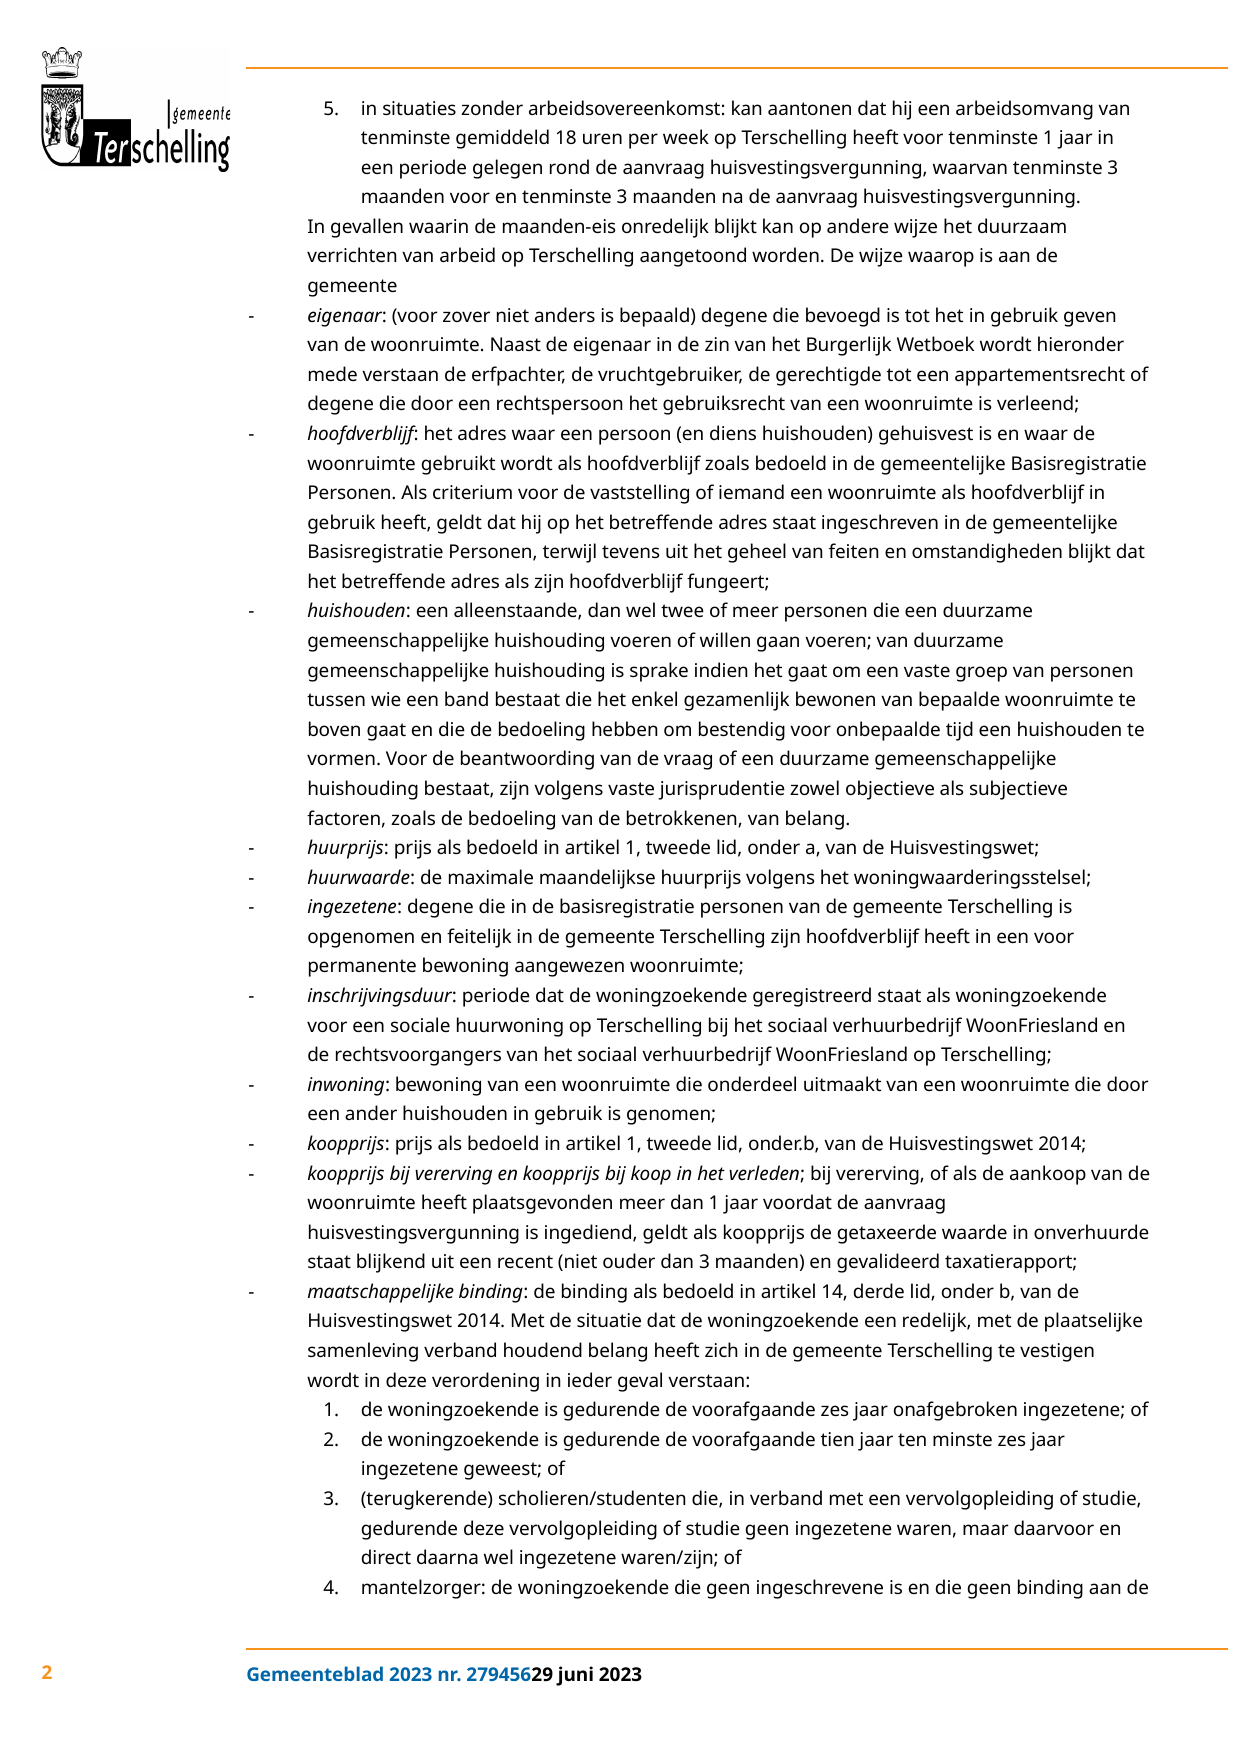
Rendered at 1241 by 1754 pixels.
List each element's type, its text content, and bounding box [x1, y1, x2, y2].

list maatschappelijke binding: de binding als bedoeld in artikel 14, derde lid, onder b, van de Huisvestingswet 2014. Met de situatie dat de woningzoekende een redelijk, met de plaatselijke samenleving verband houdend belang heeft zich in de gemeente Terschelling te vestigen wordt in deze verordening in ieder geval verstaan: [248, 1278, 1152, 1393]
list inschrijvingsduur: periode dat de woningzoekende geregistreerd staat als woningzoekende voor een sociale huurwoning op Terschelling bij het sociaal verhuurbedrijf WoonFriesland en de rechtsvoorgangers van het sociaal verhuurbedrijf WoonFriesland op Terschelling; [248, 982, 1152, 1067]
list in situaties zonder arbeidsovereenkomst: kan aantonen dat hij een arbeidsomvang van tenminste gemiddeld 18 uren per week op Terschelling heeft voor tenminste 1 jaar in een periode gelegen rond de aanvraag huisvestingsvergunning, waarvan tenminste 3 maanden voor en tenminste 3 maanden na de aanvraag huisvestingsvergunning. [323, 95, 1152, 209]
list koopprijs: prijs als bedoeld in artikel 1, tweede lid, onder.b, van de Huisvestingswet 2014; [248, 1130, 1152, 1156]
list In gevallen waarin de maanden-eis onredelijk blijkt kan op andere wijze het duurzaam verrichten van arbeid op Terschelling aangetoond worden. De wijze waarop is aan de gemeente [248, 213, 1152, 298]
list de woningzoekende is gedurende de voorafgaande tien jaar ten minste zes jaar ingezetene geweest; of [323, 1426, 1152, 1481]
list huurwaarde: de maximale maandelijkse huurprijs volgens het woningwaarderingsstelsel; [248, 864, 1152, 890]
list de woningzoekende is gedurende de voorafgaande zes jaar onafgebroken ingezetene; of [323, 1396, 1152, 1422]
list koopprijs bij vererving en koopprijs bij koop in het verleden; bij vererving, of als de aankoop van de woonruimte heeft plaatsgevonden meer dan 1 jaar voordat de aanvraag huisvestingsvergunning is ingediend, geldt als koopprijs de getaxeerde waarde in onverhuurde staat blijkend uit een recent (niet ouder dan 3 maanden) en gevalideerd taxatierapport; [248, 1160, 1152, 1274]
list mantelzorger: de woningzoekende die geen ingeschrevene is en die geen binding aan de [323, 1574, 1152, 1600]
list huishouden: een alleenstaande, dan wel twee of meer personen die een duurzame gemeenschappelijke huishouding voeren of willen gaan voeren; van duurzame gemeenschappelijke huishouding is sprake indien het gaat om een vaste groep van personen tussen wie een band bestaat die het enkel gezamenlijk bewonen van bepaalde woonruimte te boven gaat en die de bedoeling hebben om bestendig voor onbepaalde tijd een huishouden te vormen. Voor de beantwoording van de vraag of een duurzame gemeenschappelijke huishouding bestaat, zijn volgens vaste jurisprudentie zowel objectieve als subjectieve factoren, zoals de bedoeling van de betrokkenen, van belang. [248, 598, 1152, 831]
list inwoning: bewoning van een woonruimte die onderdeel uitmaakt van een woonruimte die door een ander huishouden in gebruik is genomen; [248, 1071, 1152, 1126]
list eigenaar: (voor zover niet anders is bepaald) degene die bevoegd is tot het in gebruik geven van de woonruimte. Naast de eigenaar in de zin van het Burgerlijk Wetboek wordt hieronder mede verstaan de erfpachter, de vruchtgebruiker, de gerechtigde tot een appartementsrecht of degene die door een rechtspersoon het gebruiksrecht van een woonruimte is verleend; [248, 302, 1152, 416]
list huurprijs: prijs als bedoeld in artikel 1, tweede lid, onder a, van de Huisvestingswet; [248, 834, 1152, 860]
list ingezetene: degene die in de basisregistratie personen van de gemeente Terschelling is opgenomen en feitelijk in de gemeente Terschelling zijn hoofdverblijf heeft in een voor permanente bewoning aangewezen woonruimte; [248, 893, 1152, 978]
picture [41, 47, 231, 172]
list hoofdverblijf: het adres waar een persoon (en diens huishouden) gehuisvest is en waar de woonruimte gebruikt wordt als hoofdverblijf zoals bedoeld in de gemeentelijke Basisregistratie Personen. Als criterium voor de vaststelling of iemand een woonruimte als hoofdverblijf in gebruik heeft, geldt dat hij op het betreffende adres staat ingeschreven in de gemeentelijke Basisregistratie Personen, terwijl tevens uit het geheel van feiten en omstandigheden blijkt dat het betreffende adres als zijn hoofdverblijf fungeert; [248, 420, 1152, 594]
list (terugkerende) scholieren/studenten die, in verband met een vervolgopleiding of studie, gedurende deze vervolgopleiding of studie geen ingezetene waren, maar daarvoor en direct daarna wel ingezetene waren/zijn; of [323, 1485, 1152, 1570]
